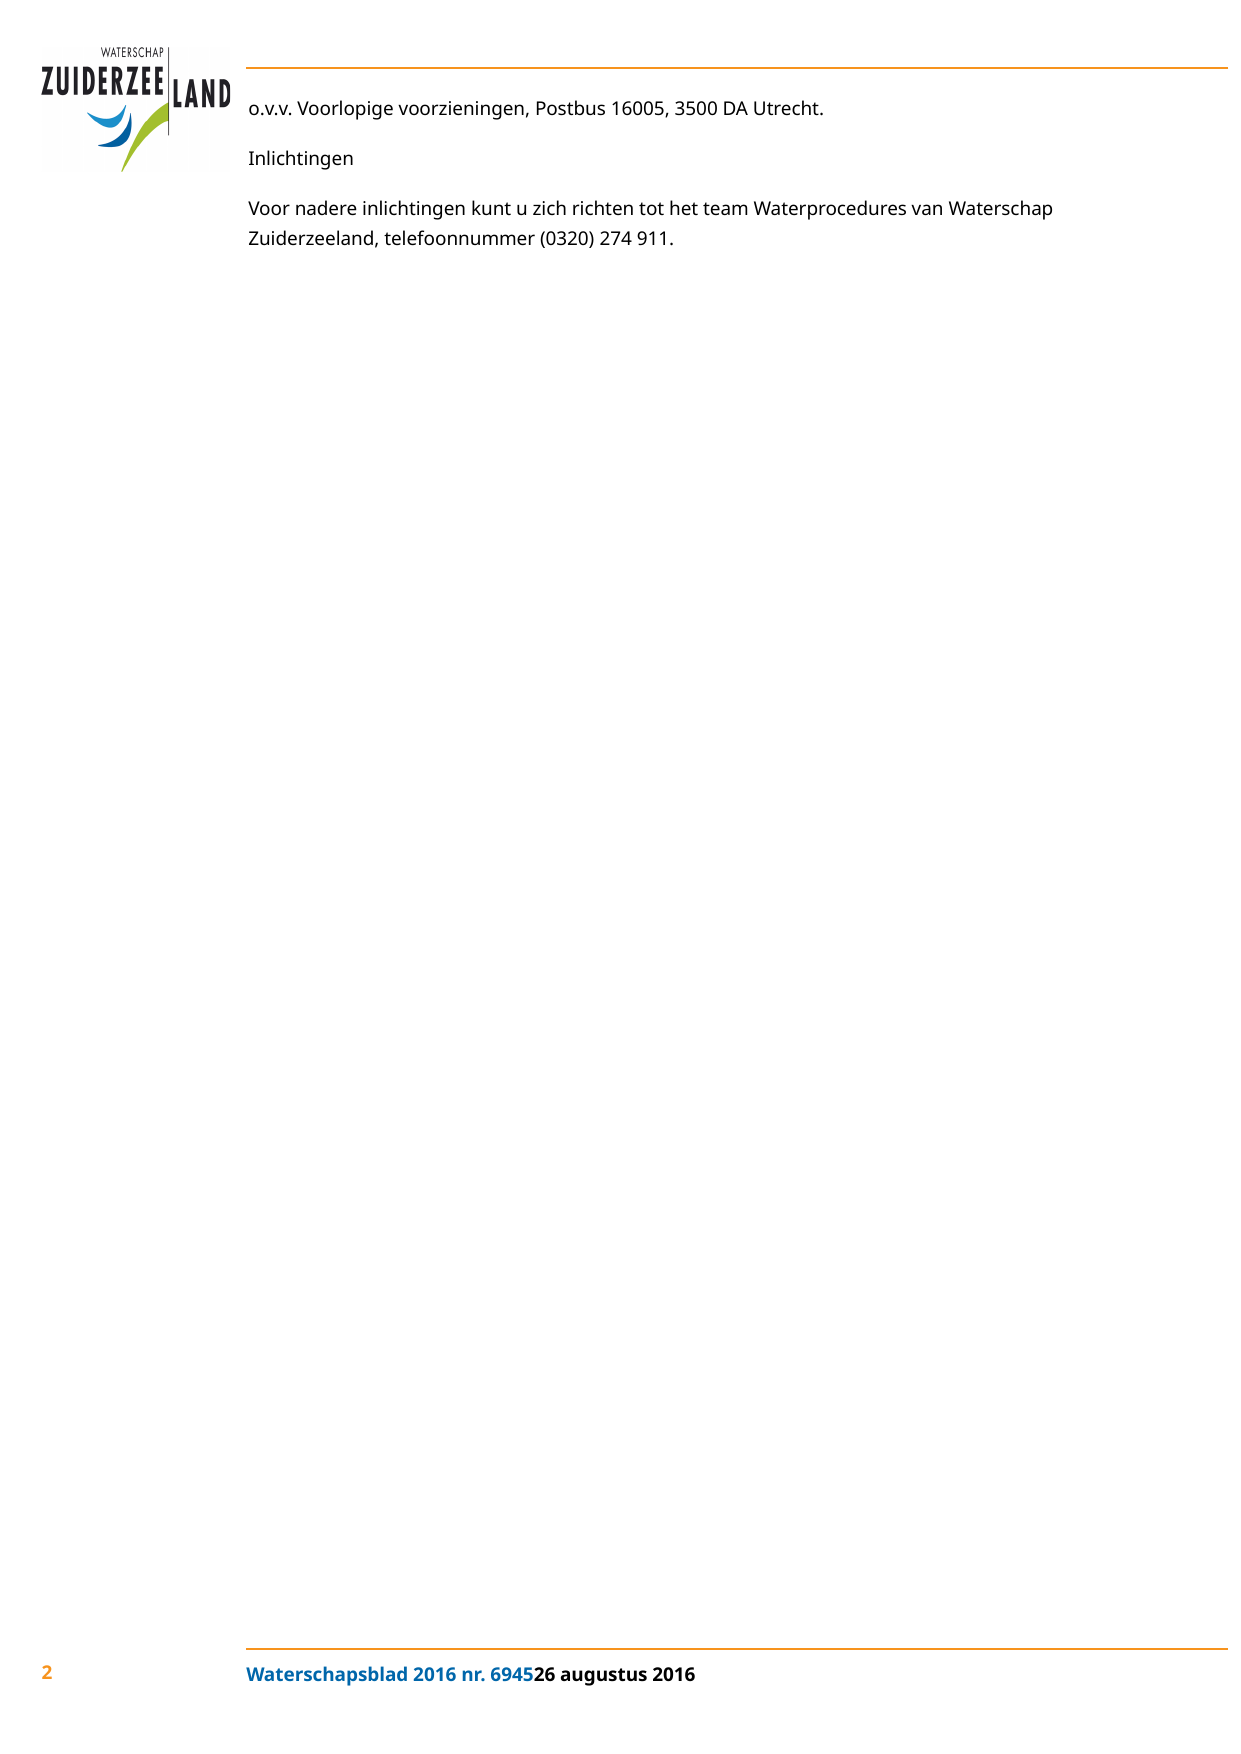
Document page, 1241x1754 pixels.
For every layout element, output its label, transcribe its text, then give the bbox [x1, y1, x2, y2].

text o.v.v. Voorlopige voorzieningen, Postbus 16005, 3500 DA Utrecht. [248, 95, 1152, 121]
picture [41, 47, 231, 172]
text Inlichtingen [248, 145, 1152, 171]
text Voor nadere inlichtingen kunt u zich richten tot het team Waterprocedures van Waterschap Zuiderzeeland, telefoonnummer (0320) 274 911. [248, 196, 1152, 251]
